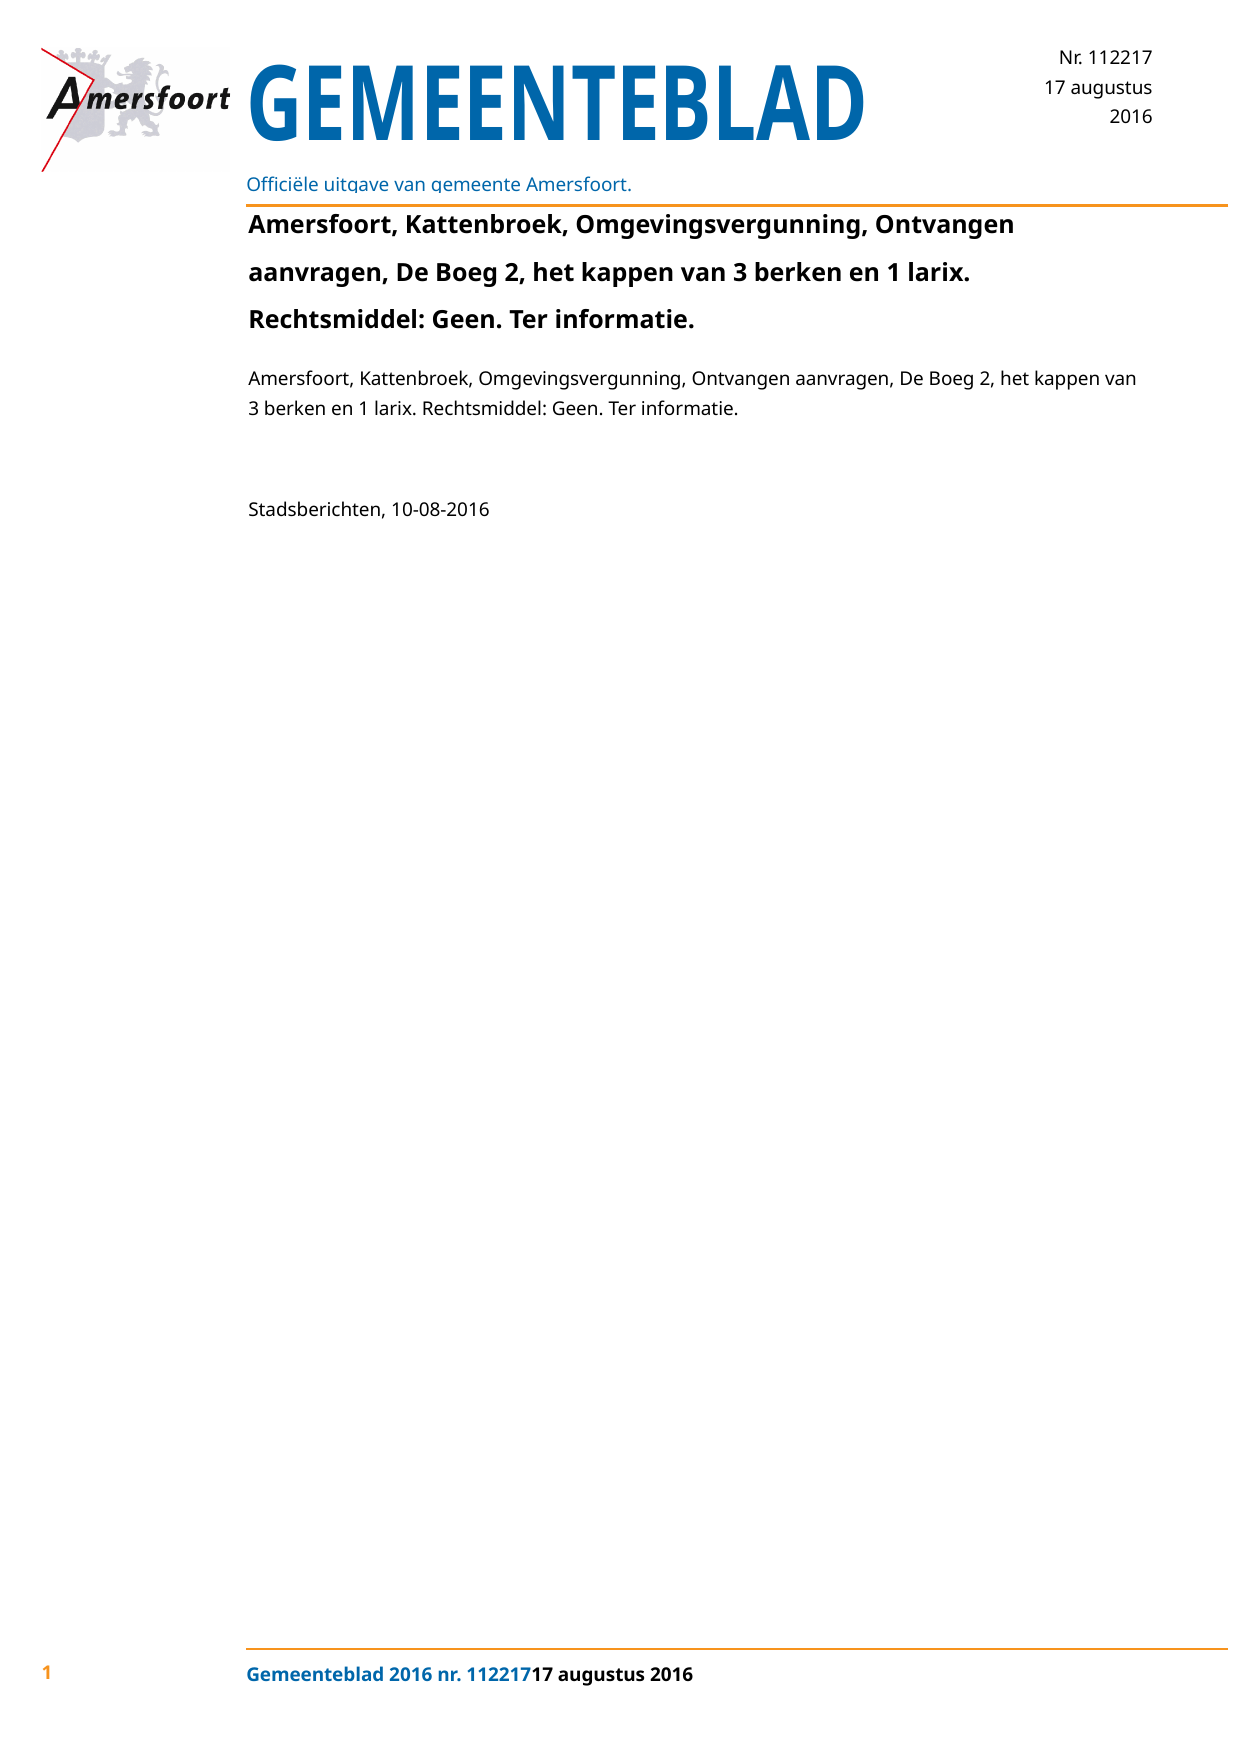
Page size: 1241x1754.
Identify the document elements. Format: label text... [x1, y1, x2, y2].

picture [41, 47, 231, 172]
text Stadsberichten, 10-08-2016 [248, 496, 1152, 522]
text Amersfoort, Kattenbroek, Omgevingsvergunning, Ontvangen aanvragen, De Boeg 2, het kappen van 3 berken en 1 larix. Rechtsmiddel: Geen. Ter informatie. [248, 207, 1152, 336]
text Amersfoort, Kattenbroek, Omgevingsvergunning, Ontvangen aanvragen, De Boeg 2, het kappen van 3 berken en 1 larix. Rechtsmiddel: Geen. Ter informatie. [248, 366, 1152, 421]
